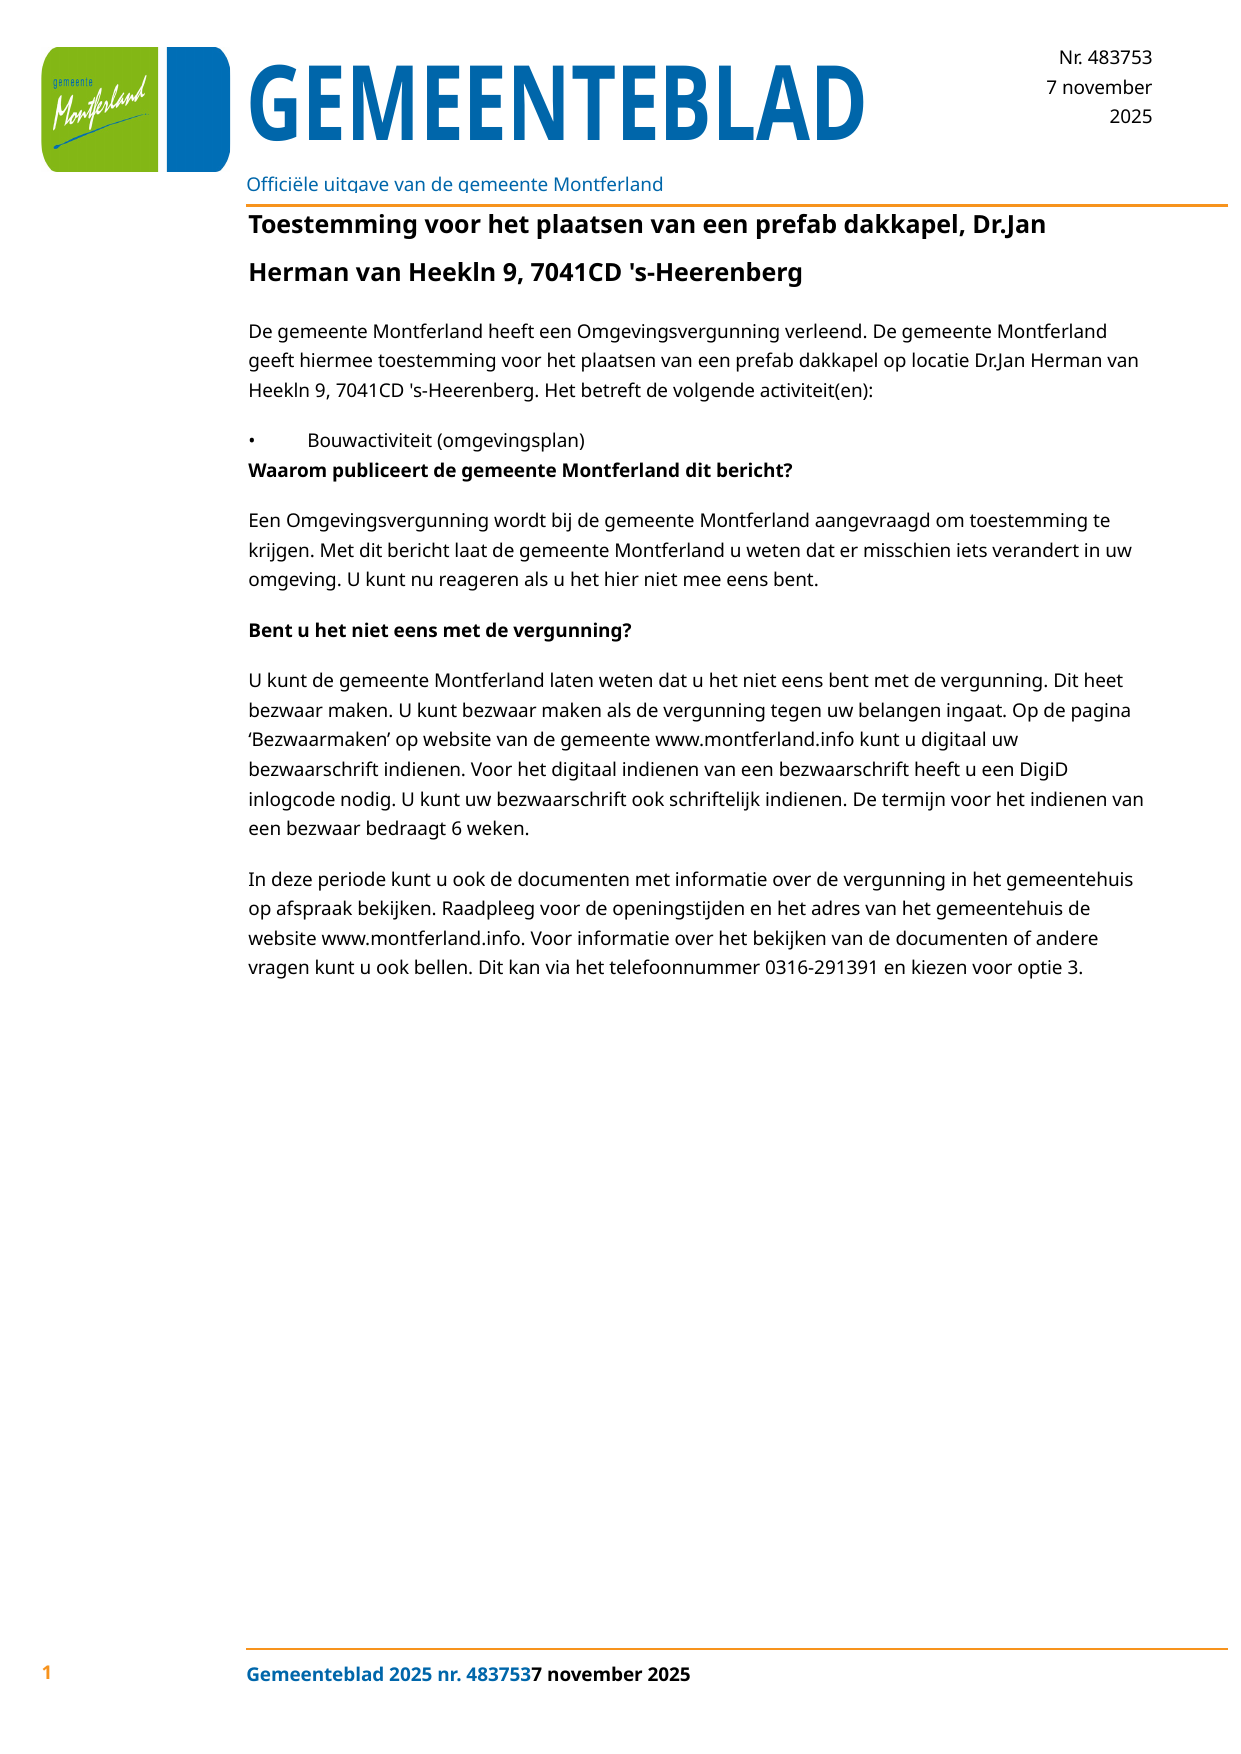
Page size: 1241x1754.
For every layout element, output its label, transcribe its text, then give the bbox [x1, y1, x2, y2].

text U kunt de gemeente Montferland laten weten dat u het niet eens bent met de vergunning. Dit heet bezwaar maken. U kunt bezwaar maken als de vergunning tegen uw belangen ingaat. Op de pagina ‘Bezwaarmaken’ op website van de gemeente www.montferland.info kunt u digitaal uw bezwaarschrift indienen. Voor het digitaal indienen van een bezwaarschrift heeft u een DigiD inlogcode nodig. U kunt uw bezwaarschrift ook schriftelijk indienen. De termijn voor het indienen van een bezwaar bedraagt 6 weken. [248, 667, 1152, 841]
text In deze periode kunt u ook de documenten met informatie over de vergunning in het gemeentehuis op afspraak bekijken. Raadpleeg voor de openingstijden en het adres van het gemeentehuis de website www.montferland.info. Voor informatie over het bekijken van de documenten of andere vragen kunt u ook bellen. Dit kan via het telefoonnummer 0316-291391 en kiezen voor optie 3. [248, 866, 1152, 980]
list Bouwactiviteit (omgevingsplan) [248, 427, 1152, 453]
picture [41, 47, 231, 172]
text Een Omgevingsvergunning wordt bij de gemeente Montferland aangevraagd om toestemming te krijgen. Met dit bericht laat de gemeente Montferland u weten dat er misschien iets verandert in uw omgeving. U kunt nu reageren als u het hier niet mee eens bent. [248, 507, 1152, 592]
text Toestemming voor het plaatsen van een prefab dakkapel, Dr.Jan Herman van Heekln 9, 7041CD 's-Heerenberg [248, 207, 1152, 288]
text De gemeente Montferland heeft een Omgevingsvergunning verleend. De gemeente Montferland geeft hiermee toestemming voor het plaatsen van een prefab dakkapel op locatie Dr.Jan Herman van Heekln 9, 7041CD 's-Heerenberg. Het betreft de volgende activiteit(en): [248, 318, 1152, 403]
text Bent u het niet eens met de vergunning? [248, 617, 1152, 643]
text Waarom publiceert de gemeente Montferland dit bericht? [248, 457, 1152, 483]
